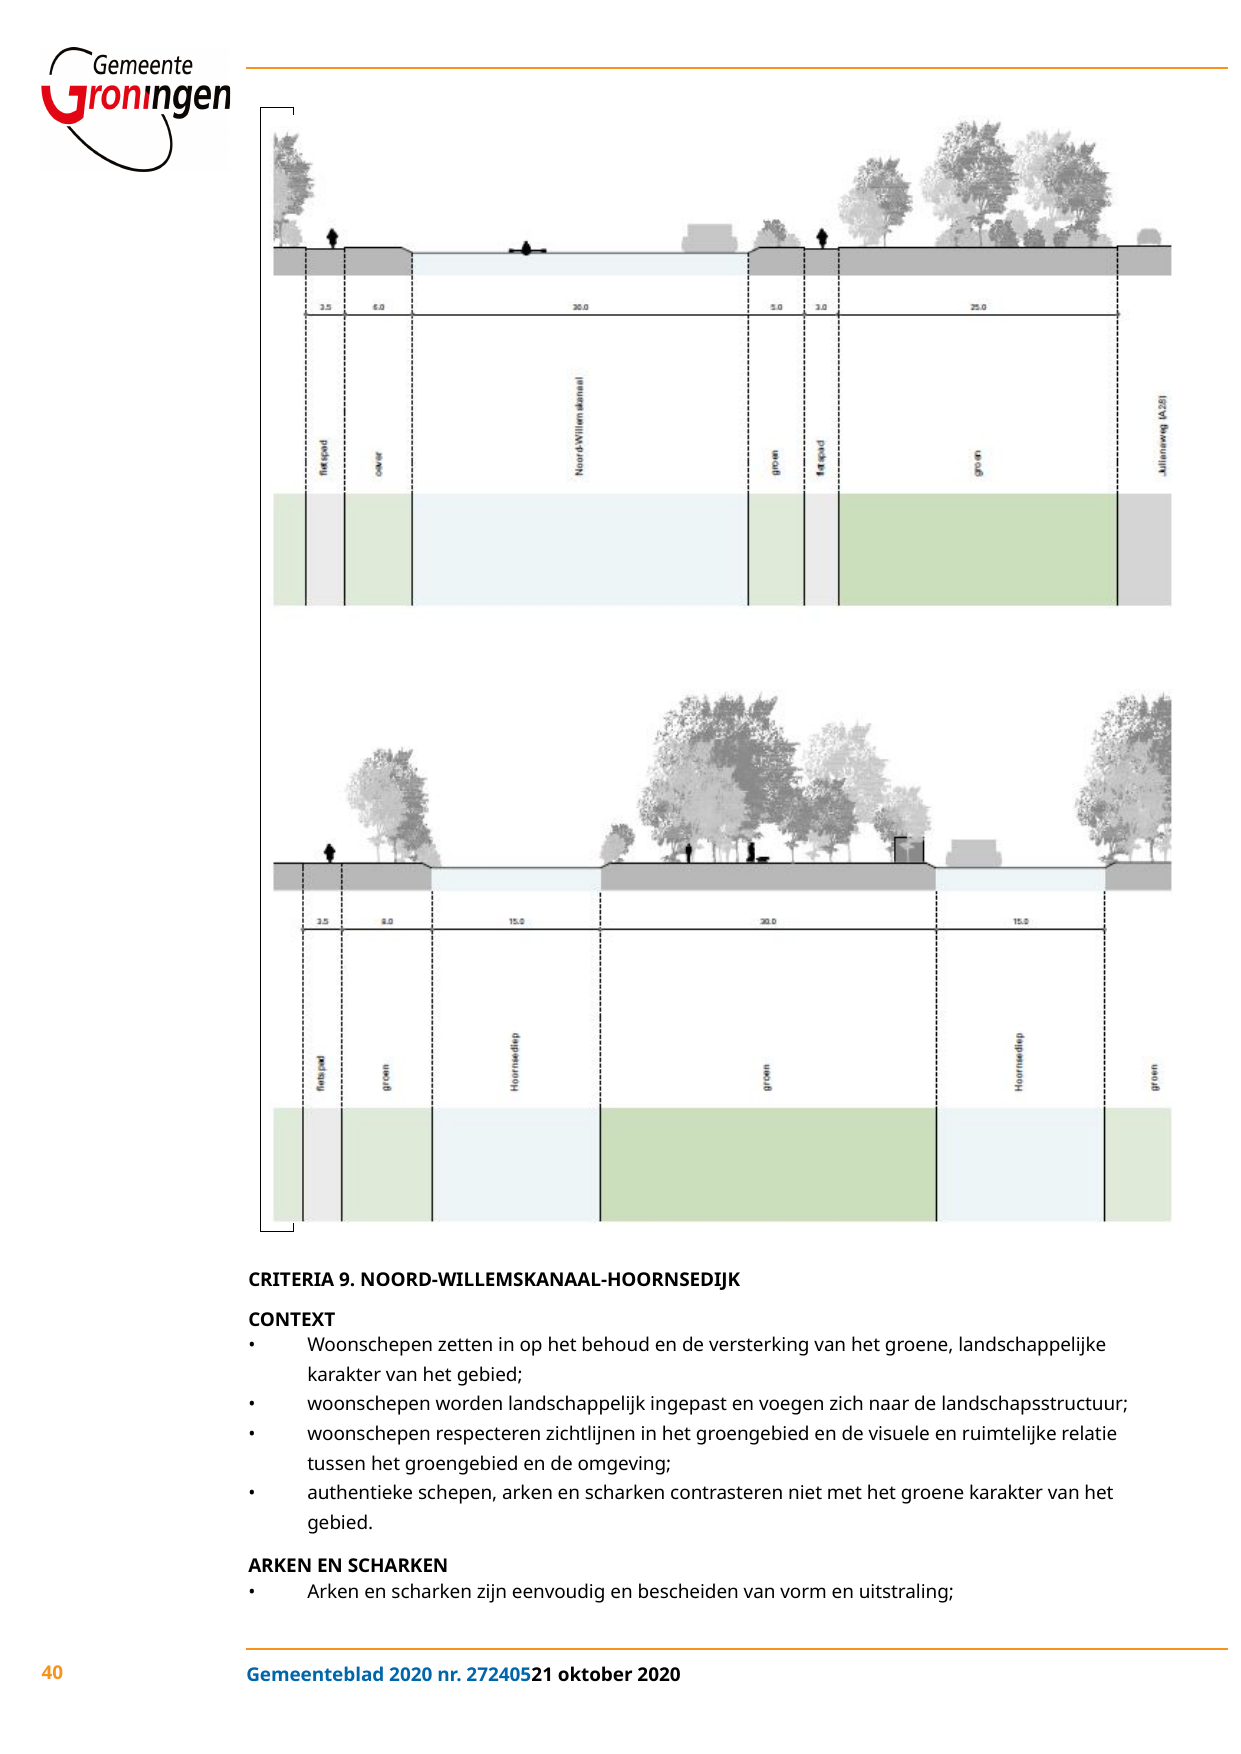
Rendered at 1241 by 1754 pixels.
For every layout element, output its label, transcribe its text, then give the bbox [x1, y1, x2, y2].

list woonschepen worden landschappelijk ingepast en voegen zich naar de landschapsstructuur; [248, 1391, 1152, 1416]
list woonschepen respecteren zichtlijnen in het groengebied en de visuele en ruimtelijke relatie tussen het groengebied en de omgeving; [248, 1420, 1152, 1476]
list Arken en scharken zijn eenvoudig en bescheiden van vorm en uitstraling; [248, 1578, 1152, 1603]
text ARKEN EN SCHARKEN [248, 1552, 1152, 1578]
list authentieke schepen, arken en scharken contrasteren niet met het groene karakter van het gebied. [248, 1479, 1152, 1535]
text CRITERIA 9. NOORD-WILLEMSKANAAL-HOORNSEDIJK [248, 1266, 1152, 1292]
list Woonschepen zetten in op het behoud en de versterking van het groene, landschappelijke karakter van het gebied; [248, 1331, 1152, 1387]
picture [41, 47, 231, 172]
picture [268, 115, 1173, 1223]
text CONTEXT [248, 1306, 1152, 1331]
